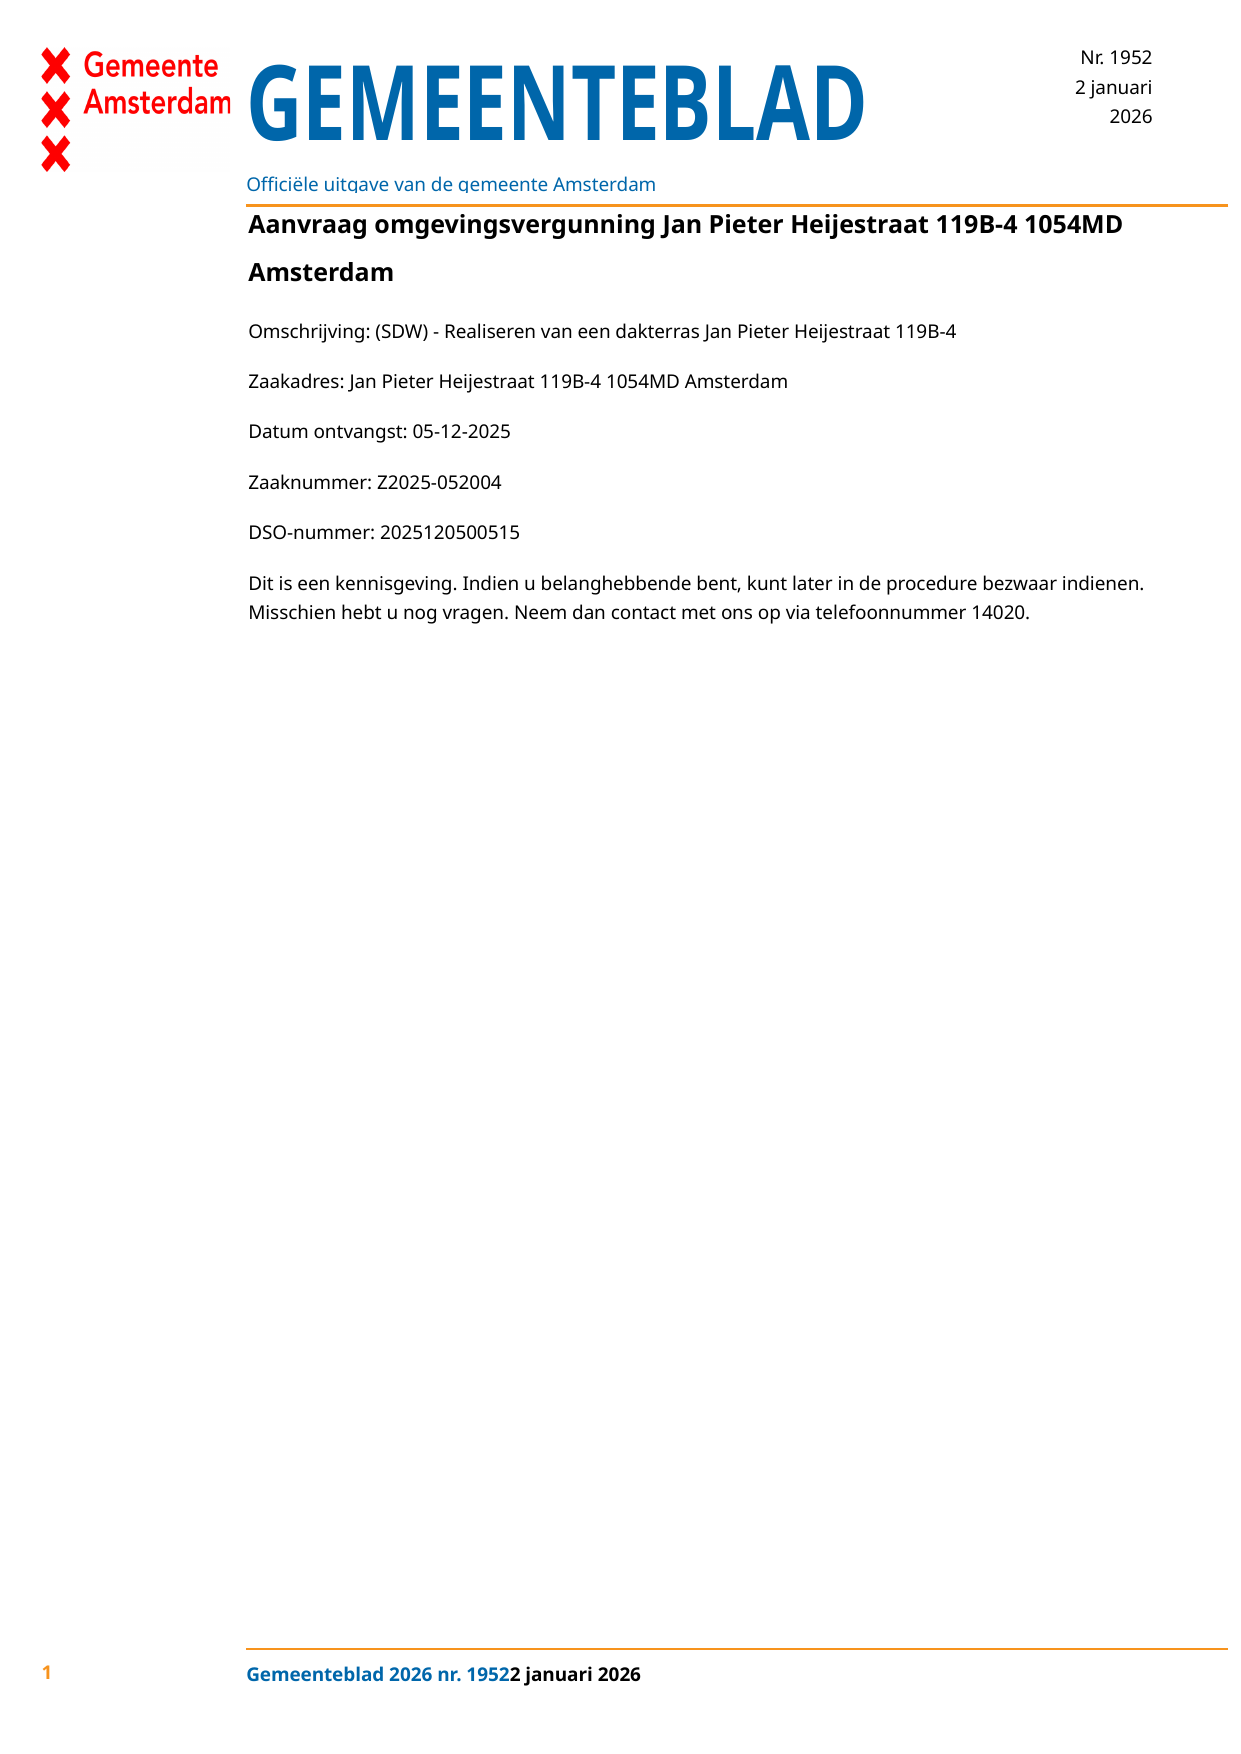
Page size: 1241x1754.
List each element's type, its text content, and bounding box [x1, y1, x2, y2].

text Omschrijving: (SDW) - Realiseren van een dakterras Jan Pieter Heijestraat 119B-4 [248, 318, 1152, 344]
text Datum ontvangst: 05-12-2025 [248, 419, 1152, 444]
text Zaakadres: Jan Pieter Heijestraat 119B-4 1054MD Amsterdam [248, 368, 1152, 394]
text Dit is een kennisgeving. Indien u belanghebbende bent, kunt later in de procedure bezwaar indienen. Misschien hebt u nog vragen. Neem dan contact met ons op via telefoonnummer 14020. [248, 570, 1152, 625]
text DSO-nummer: 2025120500515 [248, 519, 1152, 545]
picture [41, 47, 231, 172]
text Zaaknummer: Z2025-052004 [248, 469, 1152, 495]
text Aanvraag omgevingsvergunning Jan Pieter Heijestraat 119B-4 1054MD Amsterdam [248, 207, 1152, 288]
